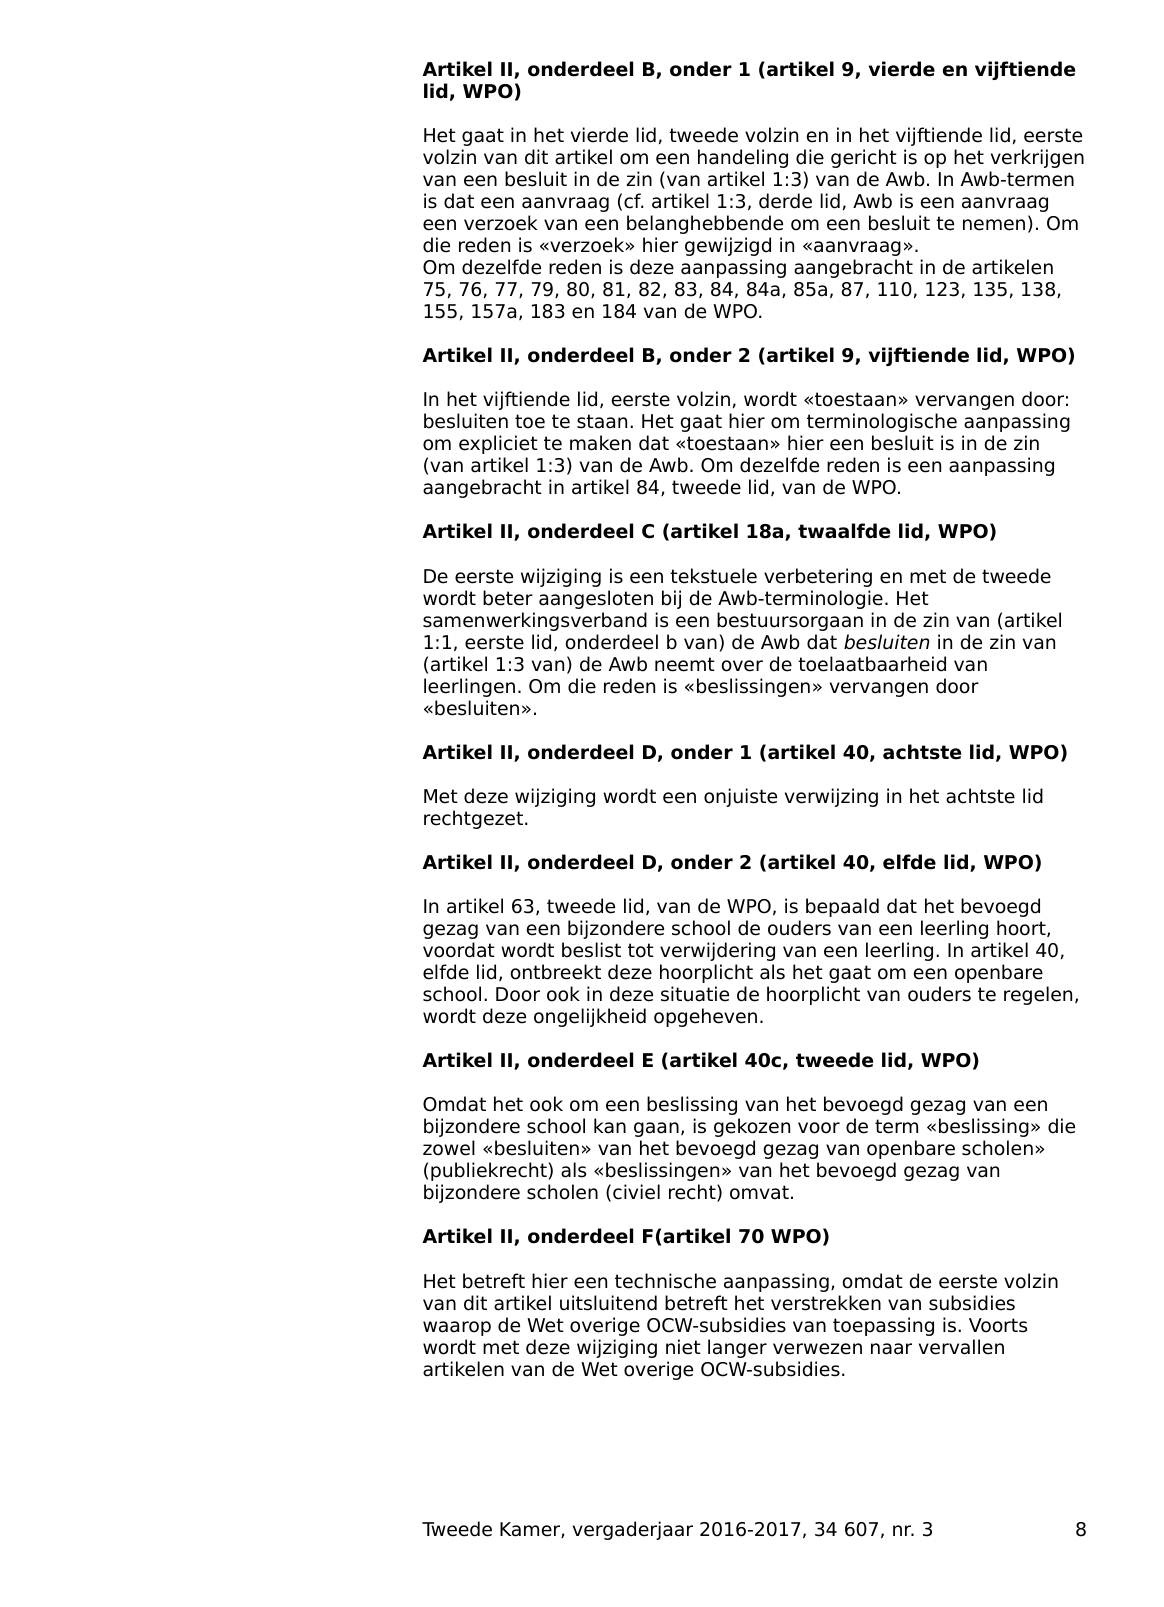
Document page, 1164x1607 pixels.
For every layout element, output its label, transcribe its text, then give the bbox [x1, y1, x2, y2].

subtitle Artikel II, onderdeel E (artikel 40c, tweede lid, WPO) [422, 1050, 1087, 1072]
text Om dezelfde reden is deze aanpassing aangebracht in de artikelen 75, 76, 77, 79, 80, 81, 82, 83, 84, 84a, 85a, 87, 110, 123, 135, 138, 155, 157a, 183 en 184 van de WPO. [422, 257, 1087, 323]
subtitle Artikel II, onderdeel D, onder 1 (artikel 40, achtste lid, WPO) [422, 742, 1087, 764]
text Met deze wijziging wordt een onjuiste verwijzing in het achtste lid rechtgezet. [422, 786, 1087, 830]
text In artikel 63, tweede lid, van de WPO, is bepaald dat het bevoegd gezag van een bijzondere school de ouders van een leerling hoort, voordat wordt beslist tot verwijdering van een leerling. In artikel 40, elfde lid, ontbreekt deze hoorplicht als het gaat om een openbare school. Door ook in deze situatie de hoorplicht van ouders te regelen, wordt deze ongelijkheid opgeheven. [422, 896, 1087, 1028]
subtitle Artikel II, onderdeel F(artikel 70 WPO) [422, 1226, 1087, 1248]
subtitle Artikel II, onderdeel C (artikel 18a, twaalfde lid, WPO) [422, 521, 1087, 543]
subtitle Artikel II, onderdeel B, onder 1 (artikel 9, vierde en vijftiende lid, WPO) [422, 59, 1087, 103]
text Het gaat in het vierde lid, tweede volzin en in het vijftiende lid, eerste volzin van dit artikel om een handeling die gericht is op het verkrijgen van een besluit in de zin (van artikel 1:3) van de Awb. In Awb-termen is dat een aanvraag (cf. artikel 1:3, derde lid, Awb is een aanvraag een verzoek van een belanghebbende om een besluit te nemen). Om die reden is «verzoek» hier gewijzigd in «aanvraag». [422, 125, 1087, 257]
text Omdat het ook om een beslissing van het bevoegd gezag van een bijzondere school kan gaan, is gekozen voor de term «beslissing» die zowel «besluiten» van het bevoegd gezag van openbare scholen» (publiekrecht) als «beslissingen» van het bevoegd gezag van bijzondere scholen (civiel recht) omvat. [422, 1094, 1087, 1204]
subtitle Artikel II, onderdeel B, onder 2 (artikel 9, vijftiende lid, WPO) [422, 345, 1087, 367]
text Het betreft hier een technische aanpassing, omdat de eerste volzin van dit artikel uitsluitend betreft het verstrekken van subsidies waarop de Wet overige OCW-subsidies van toepassing is. Voorts wordt met deze wijziging niet langer verwezen naar vervallen artikelen van de Wet overige OCW-subsidies. [422, 1271, 1087, 1381]
text In het vijftiende lid, eerste volzin, wordt «toestaan» vervangen door: besluiten toe te staan. Het gaat hier om terminologische aanpassing om expliciet te maken dat «toestaan» hier een besluit is in de zin (van artikel 1:3) van de Awb. Om dezelfde reden is een aanpassing aangebracht in artikel 84, tweede lid, van de WPO. [422, 389, 1087, 499]
text De eerste wijziging is een tekstuele verbetering en met de tweede wordt beter aangesloten bij de Awb-terminologie. Het samenwerkingsverband is een bestuursorgaan in de zin van (artikel 1:1, eerste lid, onderdeel b van) de Awb dat besluiten in de zin van (artikel 1:3 van) de Awb neemt over de toelaatbaarheid van leerlingen. Om die reden is «beslissingen» vervangen door «besluiten». [422, 566, 1087, 719]
subtitle Artikel II, onderdeel D, onder 2 (artikel 40, elfde lid, WPO) [422, 852, 1087, 874]
